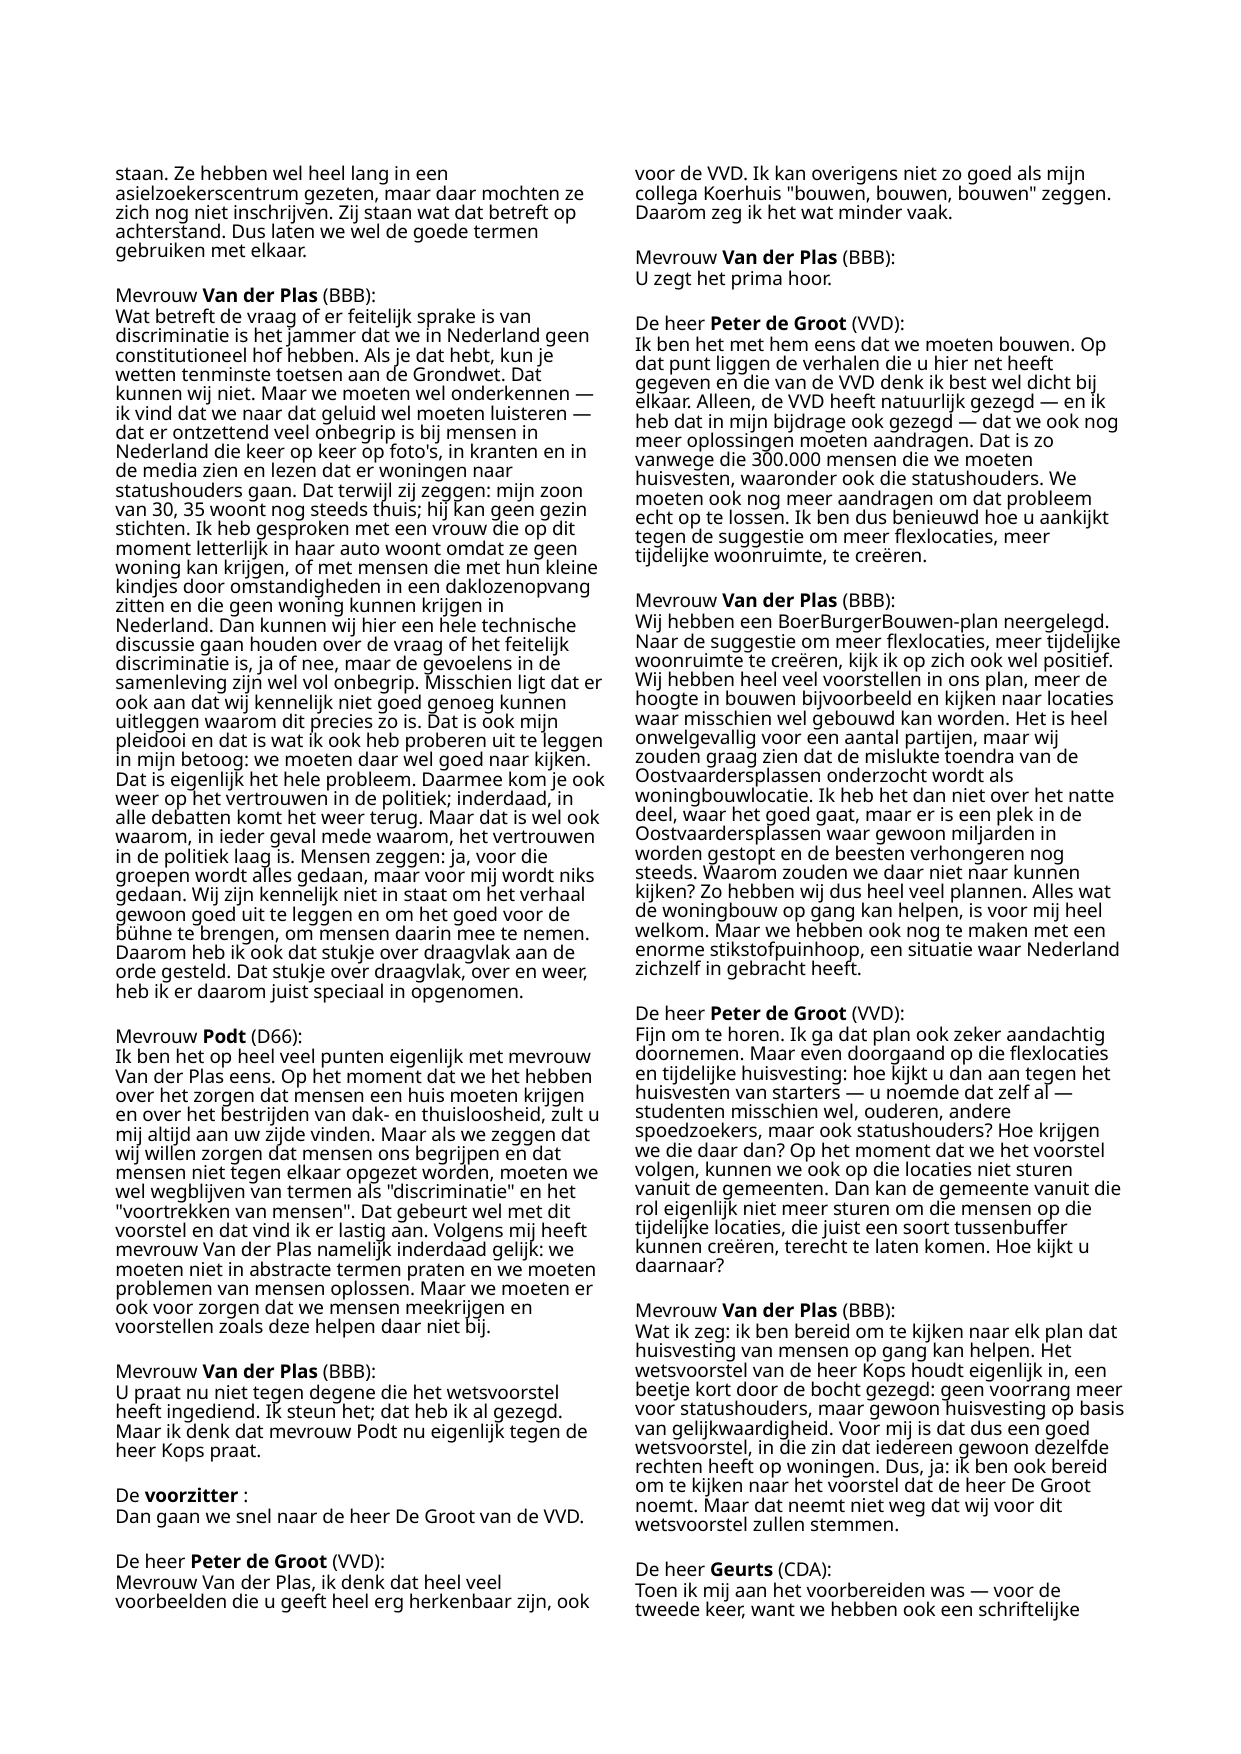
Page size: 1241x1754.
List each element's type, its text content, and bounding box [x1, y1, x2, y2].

text Mevrouw Van der Plas (BBB): [115, 1358, 605, 1384]
text Mevrouw Podt (D66): [115, 1023, 605, 1048]
text De voorzitter : [115, 1482, 605, 1508]
text Wat betreft de vraag of er feitelijk sprake is van discriminatie is het jammer dat we in Nederland geen constitutioneel hof hebben. Als je dat hebt, kun je wetten tenminste toetsen aan de Grondwet. Dat kunnen wij niet. Maar we moeten wel onderkennen — ik vind dat we naar dat geluid wel moeten luisteren — dat er ontzettend veel onbegrip is bij mensen in Nederland die keer op keer op foto's, in kranten en in de media zien en lezen dat er woningen naar statushouders gaan. Dat terwijl zij zeggen: mijn zoon van 30, 35 woont nog steeds thuis; hij kan geen gezin stichten. Ik heb gesproken met een vrouw die op dit moment letterlijk in haar auto woont omdat ze geen woning kan krijgen, of met mensen die met hun kleine kindjes door omstandigheden in een daklozenopvang zitten en die geen woning kunnen krijgen in Nederland. Dan kunnen wij hier een hele technische discussie gaan houden over de vraag of het feitelijk discriminatie is, ja of nee, maar de gevoelens in de samenleving zijn wel vol onbegrip. Misschien ligt dat er ook aan dat wij kennelijk niet goed genoeg kunnen uitleggen waarom dit precies zo is. Dat is ook mijn pleidooi en dat is wat ik ook heb proberen uit te leggen in mijn betoog: we moeten daar wel goed naar kijken. Dat is eigenlijk het hele probleem. Daarmee kom je ook weer op het vertrouwen in de politiek; inderdaad, in alle debatten komt het weer terug. Maar dat is wel ook waarom, in ieder geval mede waarom, het vertrouwen in de politiek laag is. Mensen zeggen: ja, voor die groepen wordt alles gedaan, maar voor mij wordt niks gedaan. Wij zijn kennelijk niet in staat om het verhaal gewoon goed uit te leggen en om het goed voor de bühne te brengen, om mensen daarin mee te nemen. Daarom heb ik ook dat stukje over draagvlak aan de orde gesteld. Dat stukje over draagvlak, over en weer, heb ik er daarom juist speciaal in opgenomen. [115, 308, 605, 1002]
text Dan gaan we snel naar de heer De Groot van de VVD. [115, 1508, 605, 1527]
text Toen ik mij aan het voorbereiden was — voor de tweede keer, want we hebben ook een schriftelijke [635, 1582, 1125, 1620]
text Mevrouw Van der Plas, ik denk dat heel veel voorbeelden die u geeft heel erg herkenbaar zijn, ook [115, 1574, 605, 1612]
text Ik ben het op heel veel punten eigenlijk met mevrouw Van der Plas eens. Op het moment dat we het hebben over het zorgen dat mensen een huis moeten krijgen en over het bestrijden van dak- en thuisloosheid, zult u mij altijd aan uw zijde vinden. Maar als we zeggen dat wij willen zorgen dat mensen ons begrijpen en dat mensen niet tegen elkaar opgezet worden, moeten we wel wegblijven van termen als "discriminatie" en het "voortrekken van mensen". Dat gebeurt wel met dit voorstel en dat vind ik er lastig aan. Volgens mij heeft mevrouw Van der Plas namelijk inderdaad gelijk: we moeten niet in abstracte termen praten en we moeten problemen van mensen oplossen. Maar we moeten er ook voor zorgen dat we mensen meekrijgen en voorstellen zoals deze helpen daar niet bij. [115, 1048, 605, 1338]
text voor de VVD. Ik kan overigens niet zo goed als mijn collega Koerhuis "bouwen, bouwen, bouwen" zeggen. Daarom zeg ik het wat minder vaak. [635, 165, 1125, 223]
text De heer Peter de Groot (VVD): [635, 310, 1125, 336]
text Wij hebben een BoerBurgerBouwen-plan neergelegd. Naar de suggestie om meer flexlocaties, meer tijdelijke woonruimte te creëren, kijk ik op zich ook wel positief. Wij hebben heel veel voorstellen in ons plan, meer de hoogte in bouwen bijvoorbeeld en kijken naar locaties waar misschien wel gebouwd kan worden. Het is heel onwelgevallig voor een aantal partijen, maar wij zouden graag zien dat de mislukte toendra van de Oostvaardersplassen onderzocht wordt als woningbouwlocatie. Ik heb het dan niet over het natte deel, waar het goed gaat, maar er is een plek in de Oostvaardersplassen waar gewoon miljarden in worden gestopt en de beesten verhongeren nog steeds. Waarom zouden we daar niet naar kunnen kijken? Zo hebben wij dus heel veel plannen. Alles wat de woningbouw op gang kan helpen, is voor mij heel welkom. Maar we hebben ook nog te maken met een enorme stikstofpuinhoop, een situatie waar Nederland zichzelf in gebracht heeft. [635, 613, 1125, 979]
text U zegt het prima hoor. [635, 270, 1125, 289]
text staan. Ze hebben wel heel lang in een asielzoekerscentrum gezeten, maar daar mochten ze zich nog niet inschrijven. Zij staan wat dat betreft op achterstand. Dus laten we wel de goede termen gebruiken met elkaar. [115, 165, 605, 262]
text Wat ik zeg: ik ben bereid om te kijken naar elk plan dat huisvesting van mensen op gang kan helpen. Het wetsvoorstel van de heer Kops houdt eigenlijk in, een beetje kort door de bocht gezegd: geen voorrang meer voor statushouders, maar gewoon huisvesting op basis van gelijkwaardigheid. Voor mij is dat dus een goed wetsvoorstel, in die zin dat iedereen gewoon dezelfde rechten heeft op woningen. Dus, ja: ik ben ook bereid om te kijken naar het voorstel dat de heer De Groot noemt. Maar dat neemt niet weg dat wij voor dit wetsvoorstel zullen stemmen. [635, 1323, 1125, 1535]
text Mevrouw Van der Plas (BBB): [635, 1297, 1125, 1323]
text Fijn om te horen. Ik ga dat plan ook zeker aandachtig doornemen. Maar even doorgaand op die flexlocaties en tijdelijke huisvesting: hoe kijkt u dan aan tegen het huisvesten van starters — u noemde dat zelf al — studenten misschien wel, ouderen, andere spoedzoekers, maar ook statushouders? Hoe krijgen we die daar dan? Op het moment dat we het voorstel volgen, kunnen we ook op die locaties niet sturen vanuit de gemeenten. Dan kan de gemeente vanuit die rol eigenlijk niet meer sturen om die mensen op die tijdelijke locaties, die juist een soort tussenbuffer kunnen creëren, terecht te laten komen. Hoe kijkt u daarnaar? [635, 1026, 1125, 1277]
text Ik ben het met hem eens dat we moeten bouwen. Op dat punt liggen de verhalen die u hier net heeft gegeven en die van de VVD denk ik best wel dicht bij elkaar. Alleen, de VVD heeft natuurlijk gezegd — en ik heb dat in mijn bijdrage ook gezegd — dat we ook nog meer oplossingen moeten aandragen. Dat is zo vanwege die 300.000 mensen die we moeten huisvesten, waaronder ook die statushouders. We moeten ook nog meer aandragen om dat probleem echt op te lossen. Ik ben dus benieuwd hoe u aankijkt tegen de suggestie om meer flexlocaties, meer tijdelijke woonruimte, te creëren. [635, 336, 1125, 567]
text U praat nu niet tegen degene die het wetsvoorstel heeft ingediend. Ik steun het; dat heb ik al gezegd. Maar ik denk dat mevrouw Podt nu eigenlijk tegen de heer Kops praat. [115, 1384, 605, 1461]
text De heer Peter de Groot (VVD): [635, 1000, 1125, 1026]
text De heer Peter de Groot (VVD): [115, 1548, 605, 1574]
text Mevrouw Van der Plas (BBB): [635, 244, 1125, 270]
text De heer Geurts (CDA): [635, 1556, 1125, 1582]
text Mevrouw Van der Plas (BBB): [635, 588, 1125, 613]
text Mevrouw Van der Plas (BBB): [115, 282, 605, 308]
